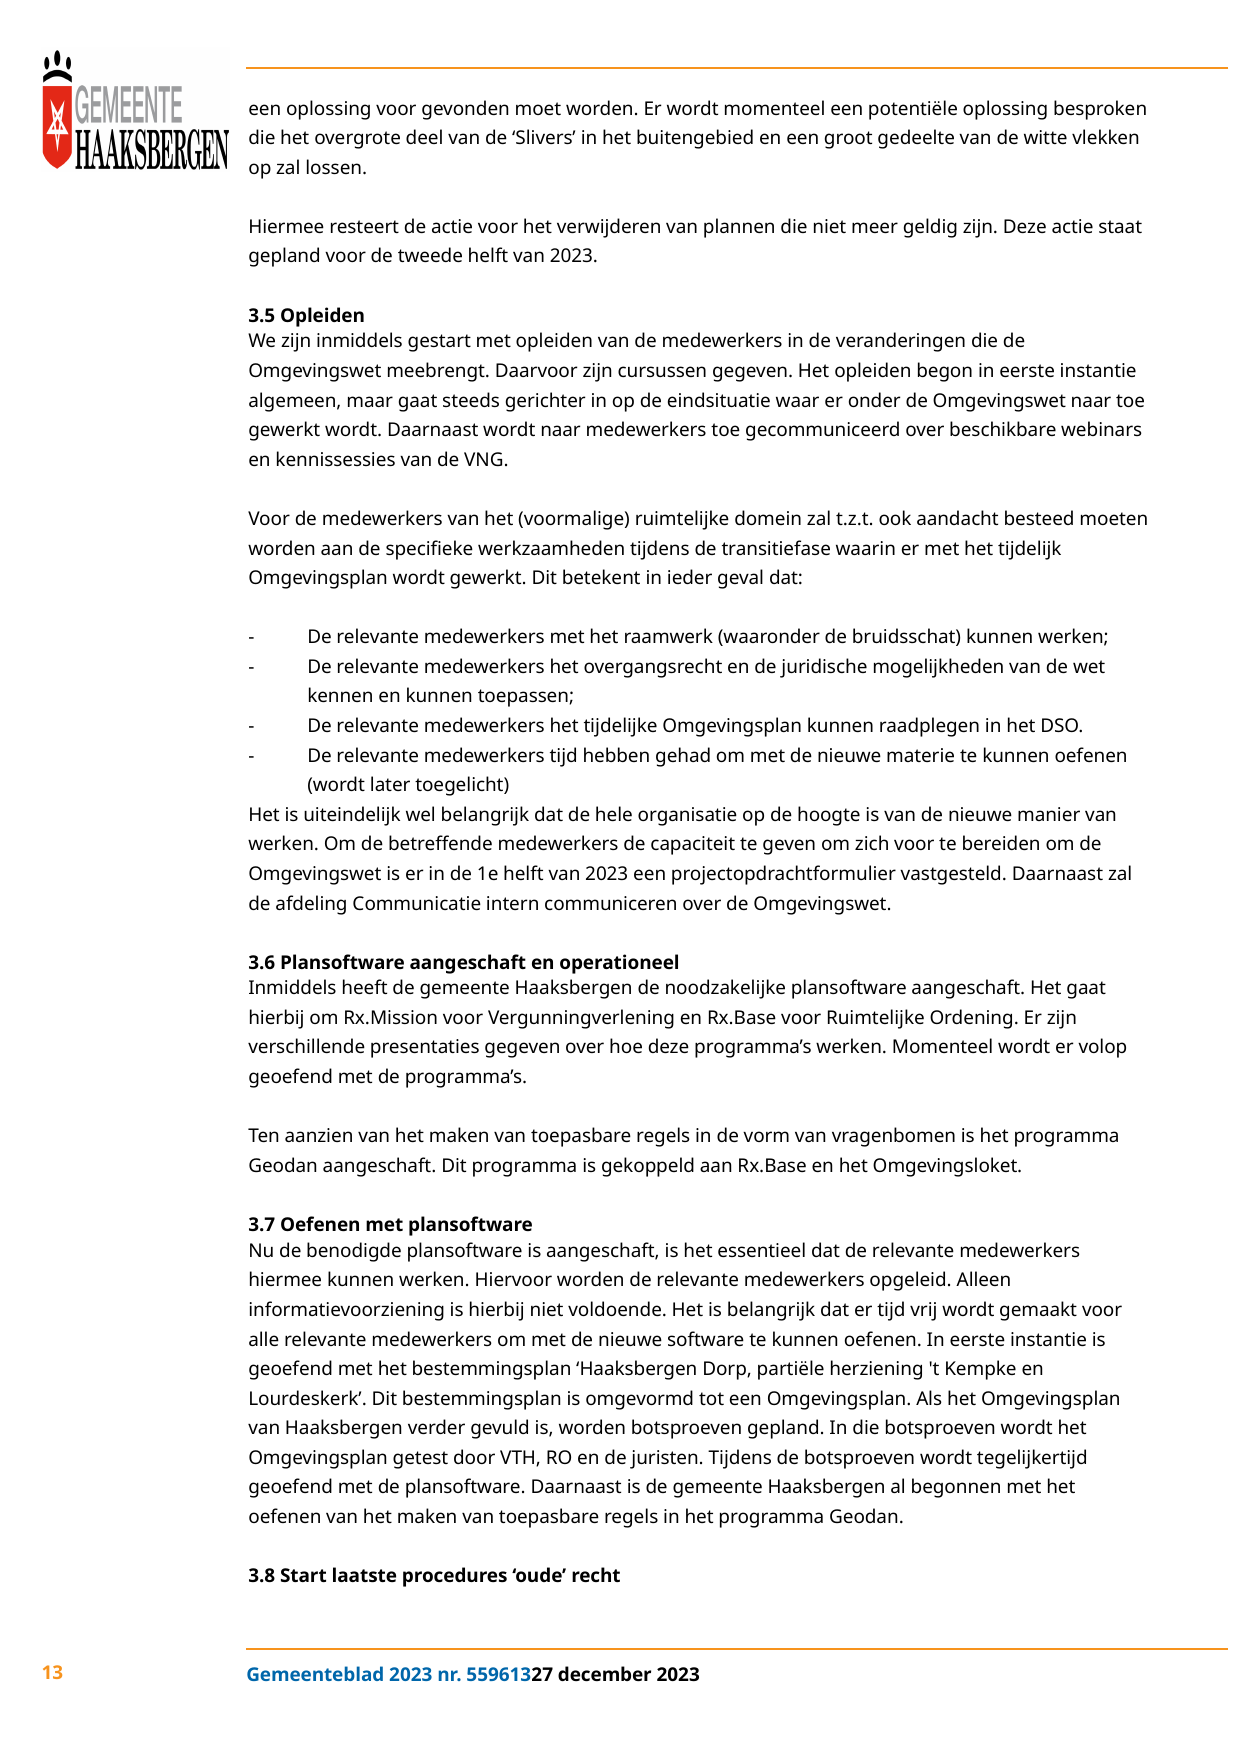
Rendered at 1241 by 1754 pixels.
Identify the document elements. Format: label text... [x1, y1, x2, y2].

text Nu de benodigde plansoftware is aangeschaft, is het essentieel dat de relevante medewerkers hiermee kunnen werken. Hiervoor worden de relevante medewerkers opgeleid. Alleen informatievoorziening is hierbij niet voldoende. Het is belangrijk dat er tijd vrij wordt gemaakt voor alle relevante medewerkers om met de nieuwe software te kunnen oefenen. In eerste instantie is geoefend met het bestemmingsplan ‘Haaksbergen Dorp, partiële herziening 't Kempke en Lourdeskerk’. Dit bestemmingsplan is omgevormd tot een Omgevingsplan. Als het Omgevingsplan van Haaksbergen verder gevuld is, worden botsproeven gepland. In die botsproeven wordt het Omgevingsplan getest door VTH, RO en de juristen. Tijdens de botsproeven wordt tegelijkertijd geoefend met de plansoftware. Daarnaast is de gemeente Haaksbergen al begonnen met het oefenen van het maken van toepasbare regels in het programma Geodan. [248, 1237, 1152, 1529]
text 3.6 Plansoftware aangeschaft en operationeel [248, 949, 1152, 974]
text 3.5 Opleiden [248, 302, 1152, 328]
text We zijn inmiddels gestart met opleiden van de medewerkers in de veranderingen die de Omgevingswet meebrengt. Daarvoor zijn cursussen gegeven. Het opleiden begon in eerste instantie algemeen, maar gaat steeds gerichter in op de eindsituatie waar er onder de Omgevingswet naar toe gewerkt wordt. Daarnaast wordt naar medewerkers toe gecommuniceerd over beschikbare webinars en kennissessies van de VNG. [248, 328, 1152, 472]
text Ten aanzien van het maken van toepasbare regels in de vorm van vragenbomen is het programma Geodan aangeschaft. Dit programma is gekoppeld aan Rx.Base en het Omgevingsloket. [248, 1122, 1152, 1178]
list De relevante medewerkers het tijdelijke Omgevingsplan kunnen raadplegen in het DSO. [248, 712, 1152, 738]
text 3.7 Oefenen met plansoftware [248, 1211, 1152, 1237]
picture [41, 47, 231, 172]
text Inmiddels heeft de gemeente Haaksbergen de noodzakelijke plansoftware aangeschaft. Het gaat hierbij om Rx.Mission voor Vergunningverlening en Rx.Base voor Ruimtelijke Ordening. Er zijn verschillende presentaties gegeven over hoe deze programma’s werken. Momenteel wordt er volop geoefend met de programma’s. [248, 974, 1152, 1089]
text Voor de medewerkers van het (voormalige) ruimtelijke domein zal t.z.t. ook aandacht besteed moeten worden aan de specifieke werkzaamheden tijdens de transitiefase waarin er met het tijdelijk Omgevingsplan wordt gewerkt. Dit betekent in ieder geval dat: [248, 505, 1152, 590]
list De relevante medewerkers tijd hebben gehad om met de nieuwe materie te kunnen oefenen (wordt later toegelicht) [248, 742, 1152, 797]
text Het is uiteindelijk wel belangrijk dat de hele organisatie op de hoogte is van de nieuwe manier van werken. Om de betreffende medewerkers de capaciteit te geven om zich voor te bereiden om de Omgevingswet is er in de 1e helft van 2023 een projectopdrachtformulier vastgesteld. Daarnaast zal de afdeling Communicatie intern communiceren over de Omgevingswet. [248, 801, 1152, 915]
list De relevante medewerkers met het raamwerk (waaronder de bruidsschat) kunnen werken; [248, 623, 1152, 649]
text een oplossing voor gevonden moet worden. Er wordt momenteel een potentiële oplossing besproken die het overgrote deel van de ‘Slivers’ in het buitengebied en een groot gedeelte van de witte vlekken op zal lossen. [248, 95, 1152, 180]
list De relevante medewerkers het overgangsrecht en de juridische mogelijkheden van de wet kennen en kunnen toepassen; [248, 653, 1152, 708]
text Hiermee resteert de actie voor het verwijderen van plannen die niet meer geldig zijn. Deze actie staat gepland voor de tweede helft van 2023. [248, 213, 1152, 268]
text 3.8 Start laatste procedures ‘oude’ recht [248, 1562, 1152, 1588]
